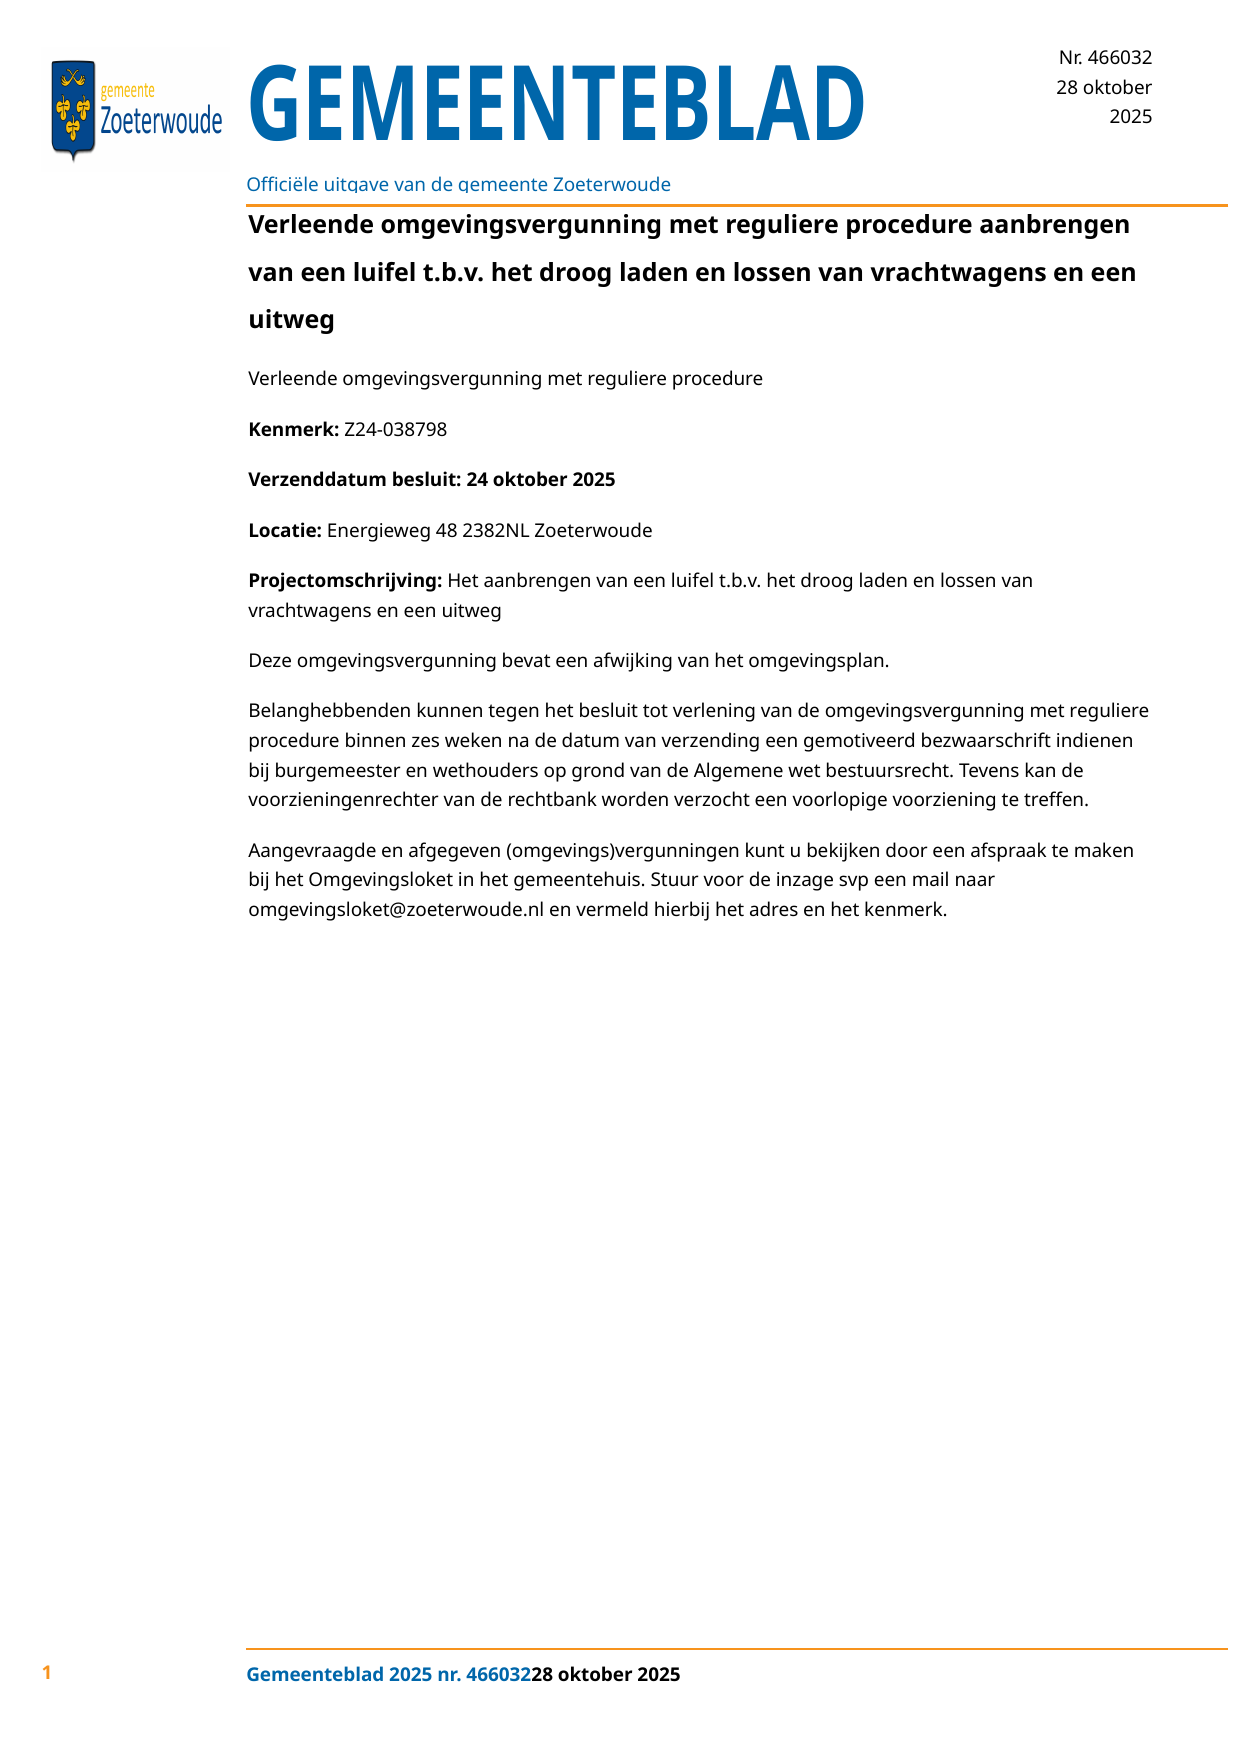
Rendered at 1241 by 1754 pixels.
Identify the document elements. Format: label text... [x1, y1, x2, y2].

text Kenmerk: Z24-038798 [248, 416, 1152, 442]
text Locatie: Energieweg 48 2382NL Zoeterwoude [248, 517, 1152, 542]
text Verleende omgevingsvergunning met reguliere procedure [248, 366, 1152, 391]
text Aangevraagde en afgegeven (omgevings)vergunningen kunt u bekijken door een afspraak te maken bij het Omgevingsloket in het gemeentehuis. Stuur voor de inzage svp een mail naar omgevingsloket@zoeterwoude.nl en vermeld hierbij het adres en het kenmerk. [248, 837, 1152, 922]
text Deze omgevingsvergunning bevat een afwijking van het omgevingsplan. [248, 647, 1152, 673]
text Verleende omgevingsvergunning met reguliere procedure aanbrengen van een luifel t.b.v. het droog laden en lossen van vrachtwagens en een uitweg [248, 207, 1152, 336]
text Projectomschrijving: Het aanbrengen van een luifel t.b.v. het droog laden en lossen van vrachtwagens en een uitweg [248, 567, 1152, 622]
picture [41, 47, 231, 172]
text Verzenddatum besluit: 24 oktober 2025 [248, 466, 1152, 492]
text Belanghebbenden kunnen tegen het besluit tot verlening van de omgevingsvergunning met reguliere procedure binnen zes weken na de datum van verzending een gemotiveerd bezwaarschrift indienen bij burgemeester en wethouders op grond van de Algemene wet bestuursrecht. Tevens kan de voorzieningenrechter van de rechtbank worden verzocht een voorlopige voorziening te treffen. [248, 698, 1152, 812]
